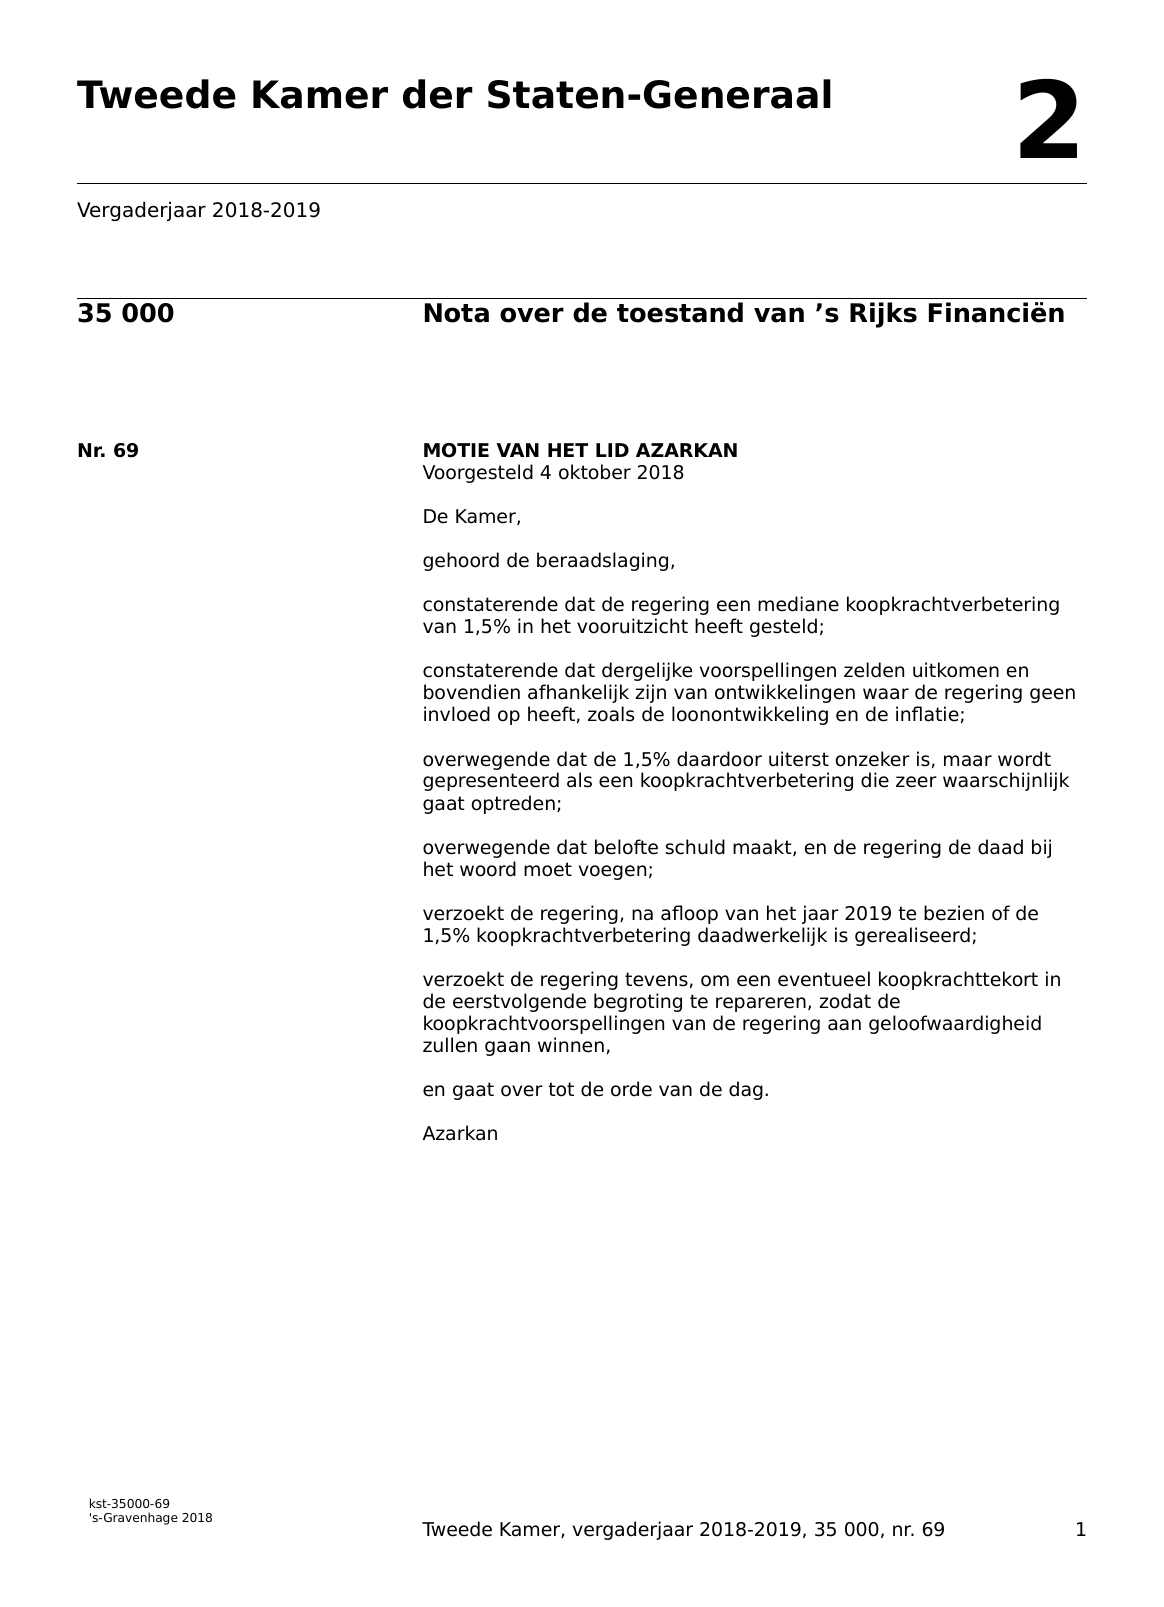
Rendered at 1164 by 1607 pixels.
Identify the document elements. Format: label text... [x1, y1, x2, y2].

text verzoekt de regering, na afloop van het jaar 2019 te bezien of de 1,5% koopkrachtverbetering daadwerkelijk is gerealiseerd; [422, 903, 1087, 947]
text constaterende dat dergelijke voorspellingen zelden uitkomen en bovendien afhankelijk zijn van ontwikkelingen waar de regering geen invloed op heeft, zoals de loonontwikkeling en de inflatie; [422, 660, 1087, 726]
table_header 2 [886, 59, 1087, 183]
text gehoord de beraadslaging, [422, 550, 1087, 572]
text overwegende dat de 1,5% daardoor uiterst onzeker is, maar wordt gepresenteerd als een koopkrachtverbetering die zeer waarschijnlijk gaat optreden; [422, 748, 1087, 814]
text Azarkan [422, 1123, 1087, 1145]
subtitle 35 000 Nota over de toestand van ’s Rijks Financiën [77, 299, 1087, 329]
text De Kamer, [422, 506, 1087, 528]
text verzoekt de regering tevens, om een eventueel koopkrachttekort in de eerstvolgende begroting te repareren, zodat de koopkrachtvoorspellingen van de regering aan geloofwaardigheid zullen gaan winnen, [422, 969, 1087, 1057]
text en gaat over tot de orde van de dag. [422, 1079, 1087, 1101]
subtitle Nr. 69 MOTIE VAN HET LID AZARKAN [77, 440, 1087, 462]
table_cell Vergaderjaar 2018-2019 [77, 184, 1087, 298]
table_header Tweede Kamer der Staten-Generaal [77, 59, 886, 183]
text kst-35000-69 [88, 1497, 323, 1511]
text 's-Gravenhage 2018 [88, 1511, 323, 1525]
text Voorgesteld 4 oktober 2018 [422, 462, 1087, 484]
text overwegende dat belofte schuld maakt, en de regering de daad bij het woord moet voegen; [422, 837, 1087, 881]
text constaterende dat de regering een mediane koopkrachtverbetering van 1,5% in het vooruitzicht heeft gesteld; [422, 594, 1087, 638]
